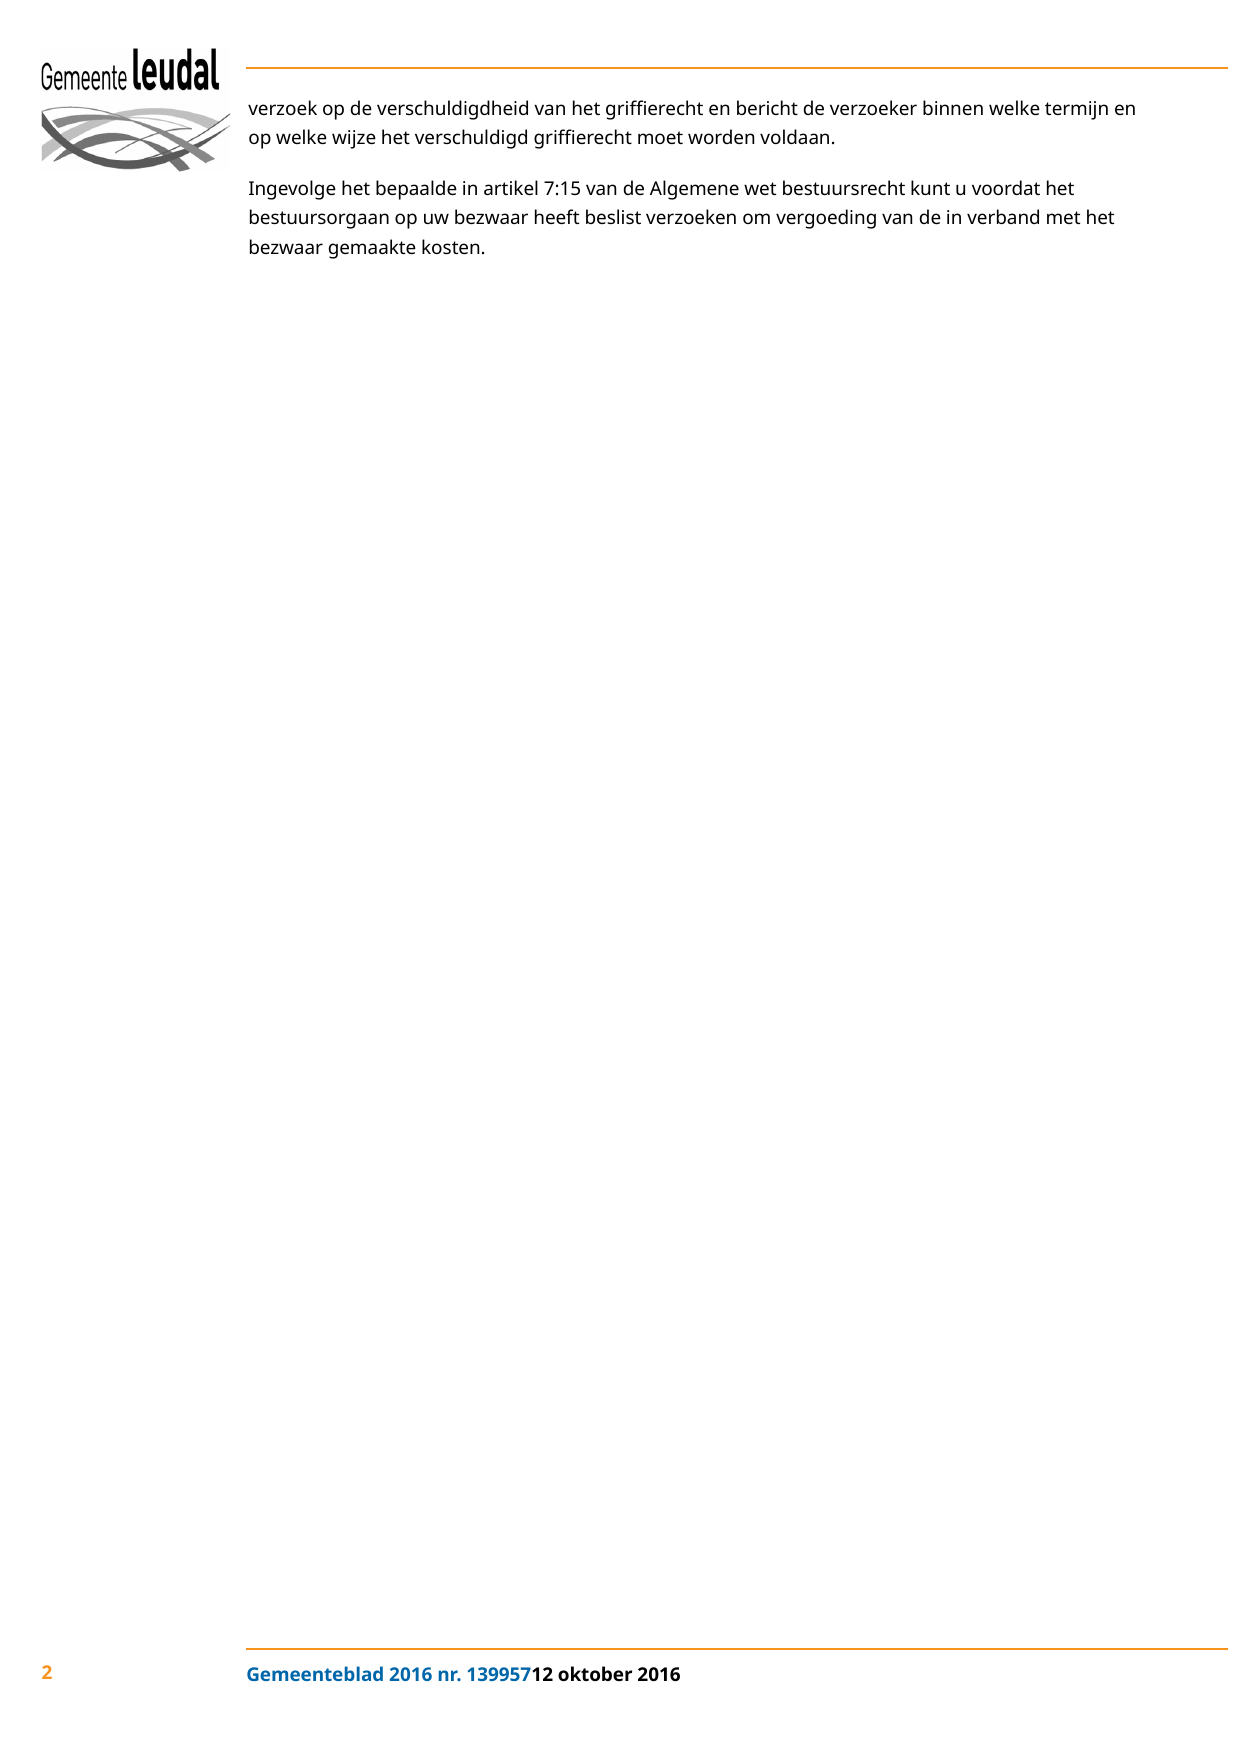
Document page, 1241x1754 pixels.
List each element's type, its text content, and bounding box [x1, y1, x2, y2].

text Ingevolge het bepaalde in artikel 7:15 van de Algemene wet bestuursrecht kunt u voordat het bestuursorgaan op uw bezwaar heeft beslist verzoeken om vergoeding van de in verband met het bezwaar gemaakte kosten. [248, 175, 1152, 260]
text verzoek op de verschuldigdheid van het griffierecht en bericht de verzoeker binnen welke termijn en op welke wijze het verschuldigd griffierecht moet worden voldaan. [248, 95, 1152, 150]
picture [41, 47, 231, 172]
